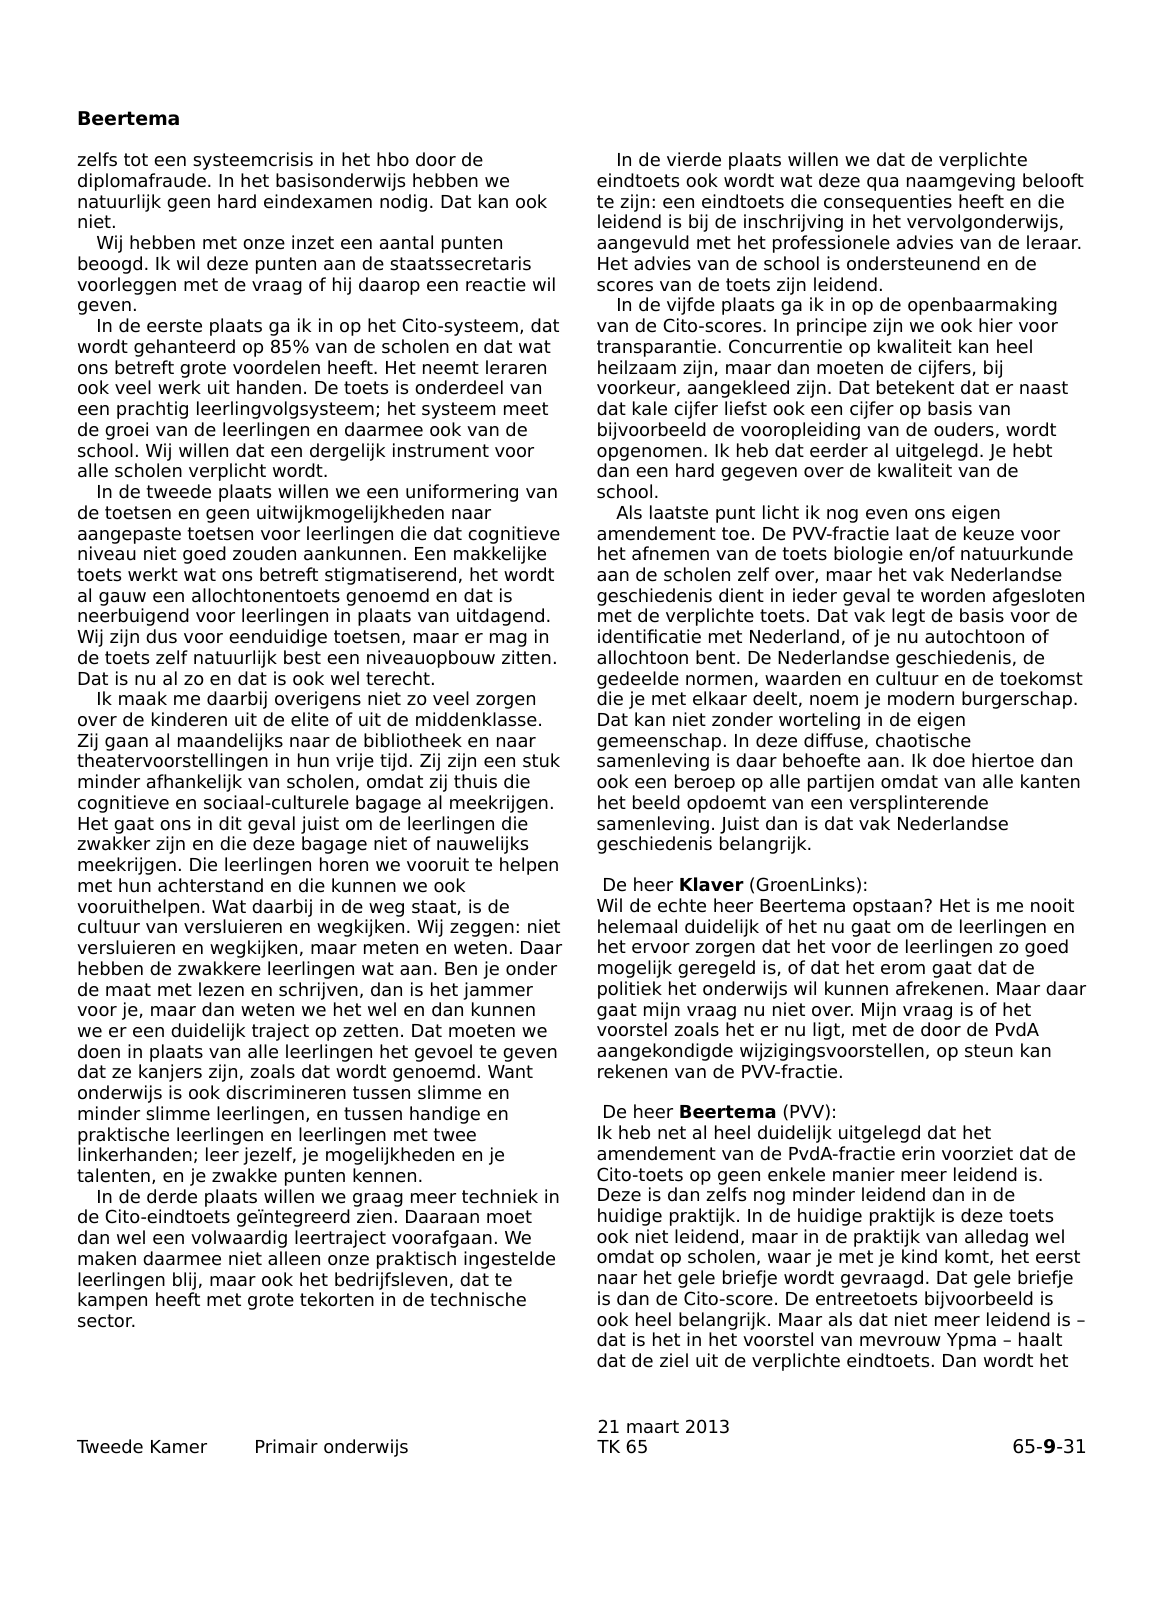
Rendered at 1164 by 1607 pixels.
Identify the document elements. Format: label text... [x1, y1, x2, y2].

text In de vijfde plaats ga ik in op de openbaarmaking van de Cito-scores. In principe zijn we ook hier voor transparantie. Concurrentie op kwaliteit kan heel heilzaam zijn, maar dan moeten de cijfers, bij voorkeur, aangekleed zijn. Dat betekent dat er naast dat kale cijfer liefst ook een cijfer op basis van bijvoorbeeld de vooropleiding van de ouders, wordt opgenomen. Ik heb dat eerder al uitgelegd. Je hebt dan een hard gegeven over de kwaliteit van de school. [596, 295, 1087, 503]
text In de tweede plaats willen we een uniformering van de toetsen en geen uitwijkmogelijkheden naar aangepaste toetsen voor leerlingen die dat cognitieve niveau niet goed zouden aankunnen. Een makkelijke toets werkt wat ons betreft stigmatiserend, het wordt al gauw een allochtonentoets genoemd en dat is neerbuigend voor leerlingen in plaats van uitdagend. Wij zijn dus voor eenduidige toetsen, maar er mag in de toets zelf natuurlijk best een niveauopbouw zitten. Dat is nu al zo en dat is ook wel terecht. [77, 482, 567, 689]
text De heer Klaver (GroenLinks): [596, 875, 1087, 896]
text De heer Beertema (PVV): [596, 1102, 1087, 1123]
text Ik heb net al heel duidelijk uitgelegd dat het amendement van de PvdA-fractie erin voorziet dat de Cito-toets op geen enkele manier meer leidend is. Deze is dan zelfs nog minder leidend dan in de huidige praktijk. In de huidige praktijk is deze toets ook niet leidend, maar in de praktijk van alledag wel omdat op scholen, waar je met je kind komt, het eerst naar het gele briefje wordt gevraagd. Dat gele briefje is dan de Cito-score. De entreetoets bijvoorbeeld is ook heel belangrijk. Maar als dat niet meer leidend is – dat is het in het voorstel van mevrouw Ypma – haalt dat de ziel uit de verplichte eindtoets. Dan wordt het [596, 1123, 1087, 1372]
text In de vierde plaats willen we dat de verplichte eindtoets ook wordt wat deze qua naamgeving belooft te zijn: een eindtoets die consequenties heeft en die leidend is bij de inschrijving in het vervolgonderwijs, aangevuld met het professionele advies van de leraar. Het advies van de school is ondersteunend en de scores van de toets zijn leidend. [596, 150, 1087, 295]
text In de derde plaats willen we graag meer techniek in de Cito-eindtoets geïntegreerd zien. Daaraan moet dan wel een volwaardig leertraject voorafgaan. We maken daarmee niet alleen onze praktisch ingestelde leerlingen blij, maar ook het bedrijfsleven, dat te kampen heeft met grote tekorten in de technische sector. [77, 1187, 567, 1332]
text Ik maak me daarbij overigens niet zo veel zorgen over de kinderen uit de elite of uit de middenklasse. Zij gaan al maandelijks naar de bibliotheek en naar theatervoorstellingen in hun vrije tijd. Zij zijn een stuk minder afhankelijk van scholen, omdat zij thuis die cognitieve en sociaal-culturele bagage al meekrijgen. Het gaat ons in dit geval juist om de leerlingen die zwakker zijn en die deze bagage niet of nauwelijks meekrijgen. Die leerlingen horen we vooruit te helpen met hun achterstand en die kunnen we ook vooruithelpen. Wat daarbij in de weg staat, is de cultuur van versluieren en wegkijken. Wij zeggen: niet versluieren en wegkijken, maar meten en weten. Daar hebben de zwakkere leerlingen wat aan. Ben je onder de maat met lezen en schrijven, dan is het jammer voor je, maar dan weten we het wel en dan kunnen we er een duidelijk traject op zetten. Dat moeten we doen in plaats van alle leerlingen het gevoel te geven dat ze kanjers zijn, zoals dat wordt genoemd. Want onderwijs is ook discrimineren tussen slimme en minder slimme leerlingen, en tussen handige en praktische leerlingen en leerlingen met twee linkerhanden; leer jezelf, je mogelijkheden en je talenten, en je zwakke punten kennen. [77, 689, 567, 1187]
text Wil de echte heer Beertema opstaan? Het is me nooit helemaal duidelijk of het nu gaat om de leerlingen en het ervoor zorgen dat het voor de leerlingen zo goed mogelijk geregeld is, of dat het erom gaat dat de politiek het onderwijs wil kunnen afrekenen. Maar daar gaat mijn vraag nu niet over. Mijn vraag is of het voorstel zoals het er nu ligt, met de door de PvdA aangekondigde wijzigingsvoorstellen, op steun kan rekenen van de PVV-fractie. [596, 896, 1087, 1082]
text In de eerste plaats ga ik in op het Cito-systeem, dat wordt gehanteerd op 85% van de scholen en dat wat ons betreft grote voordelen heeft. Het neemt leraren ook veel werk uit handen. De toets is onderdeel van een prachtig leerlingvolgsysteem; het systeem meet de groei van de leerlingen en daarmee ook van de school. Wij willen dat een dergelijk instrument voor alle scholen verplicht wordt. [77, 316, 567, 482]
text Wij hebben met onze inzet een aantal punten beoogd. Ik wil deze punten aan de staatssecretaris voorleggen met de vraag of hij daarop een reactie wil geven. [77, 233, 567, 316]
text zelfs tot een systeemcrisis in het hbo door de diplomafraude. In het basisonderwijs hebben we natuurlijk geen hard eindexamen nodig. Dat kan ook niet. [77, 150, 567, 233]
text Als laatste punt licht ik nog even ons eigen amendement toe. De PVV-fractie laat de keuze voor het afnemen van de toets biologie en/of natuurkunde aan de scholen zelf over, maar het vak Nederlandse geschiedenis dient in ieder geval te worden afgesloten met de verplichte toets. Dat vak legt de basis voor de identificatie met Nederland, of je nu autochtoon of allochtoon bent. De Nederlandse geschiedenis, de gedeelde normen, waarden en cultuur en de toekomst die je met elkaar deelt, noem je modern burgerschap. Dat kan niet zonder worteling in de eigen gemeenschap. In deze diffuse, chaotische samenleving is daar behoefte aan. Ik doe hiertoe dan ook een beroep op alle partijen omdat van alle kanten het beeld opdoemt van een versplinterende samenleving. Juist dan is dat vak Nederlandse geschiedenis belangrijk. [596, 503, 1087, 855]
